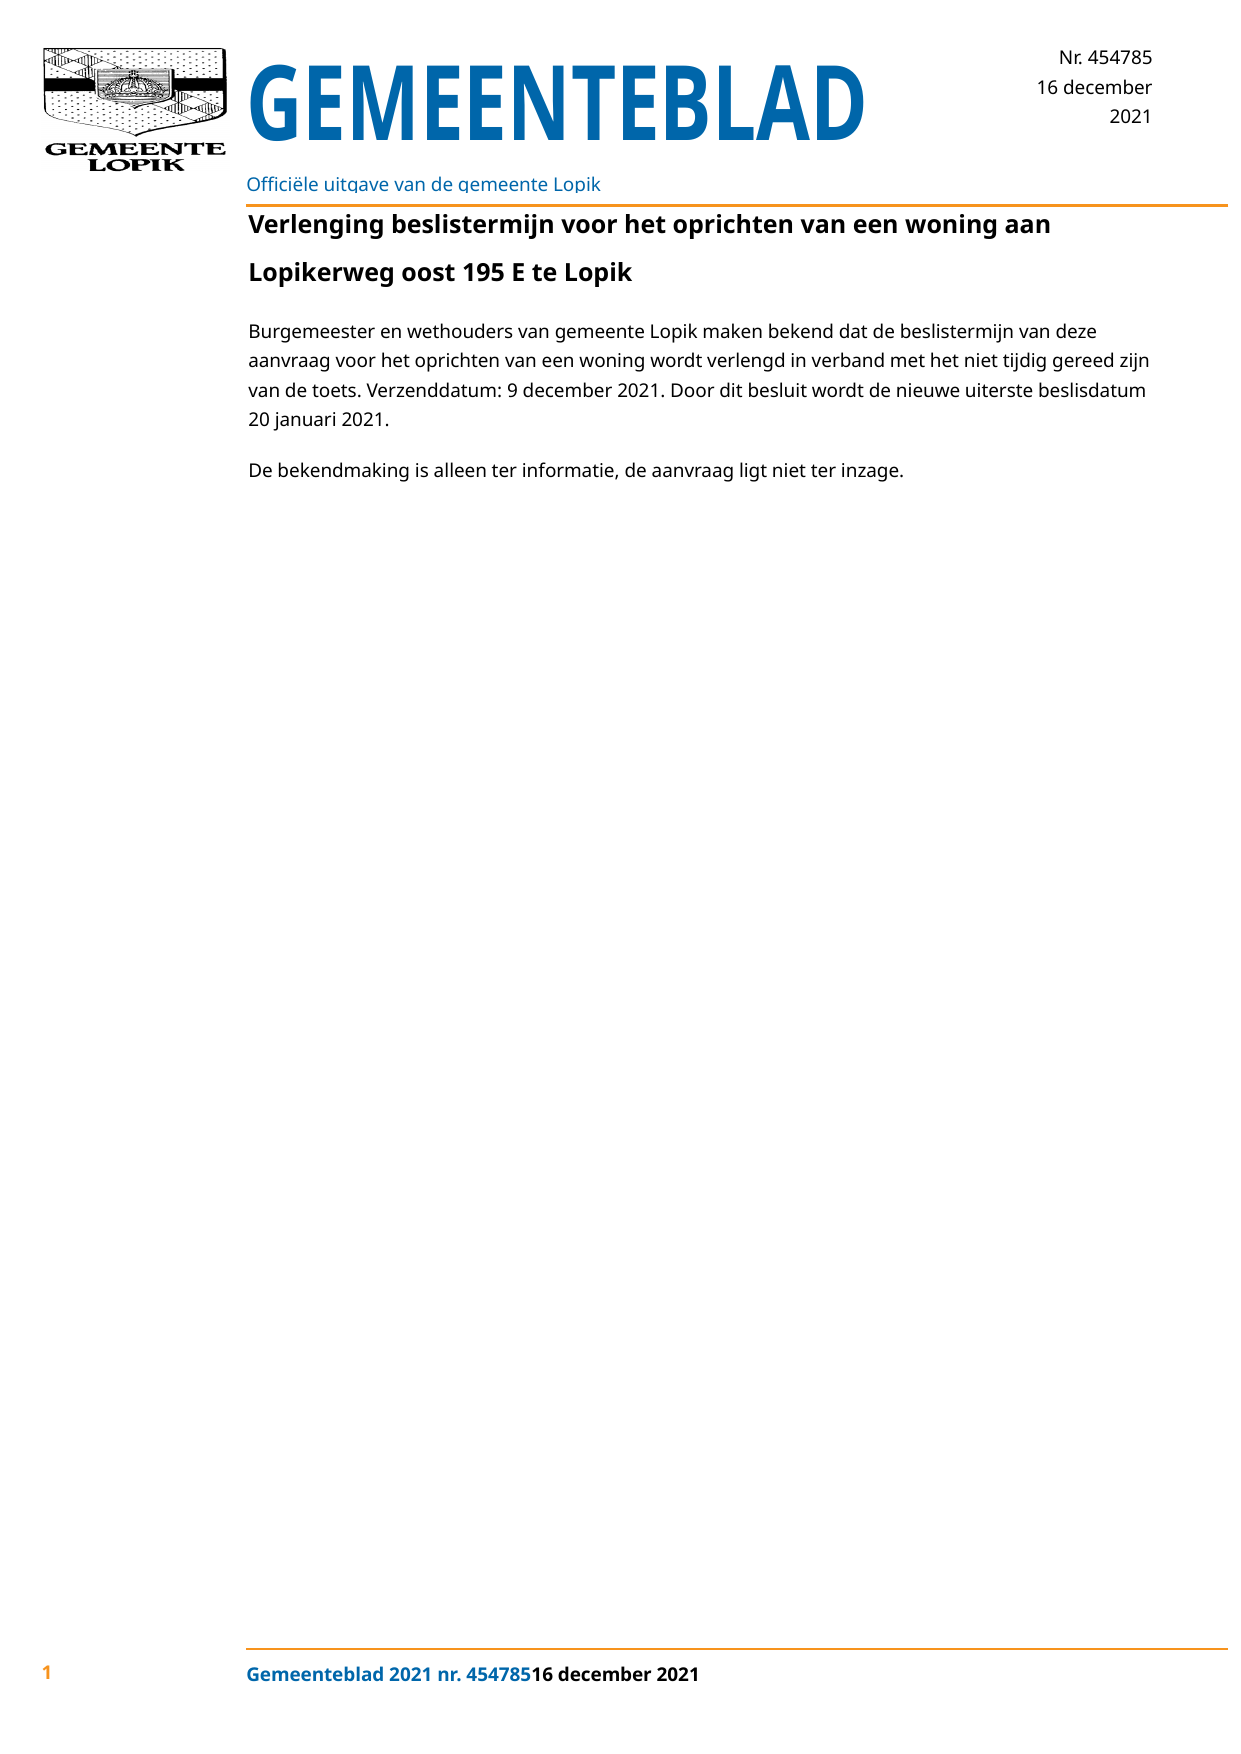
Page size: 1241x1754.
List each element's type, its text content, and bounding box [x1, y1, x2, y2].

text Burgemeester en wethouders van gemeente Lopik maken bekend dat de beslistermijn van deze aanvraag voor het oprichten van een woning wordt verlengd in verband met het niet tijdig gereed zijn van de toets. Verzenddatum: 9 december 2021. Door dit besluit wordt de nieuwe uiterste beslisdatum 20 januari 2021. [248, 318, 1152, 432]
text De bekendmaking is alleen ter informatie, de aanvraag ligt niet ter inzage. [248, 457, 1152, 483]
picture [41, 47, 231, 172]
text Verlenging beslistermijn voor het oprichten van een woning aan Lopikerweg oost 195 E te Lopik [248, 207, 1152, 288]
